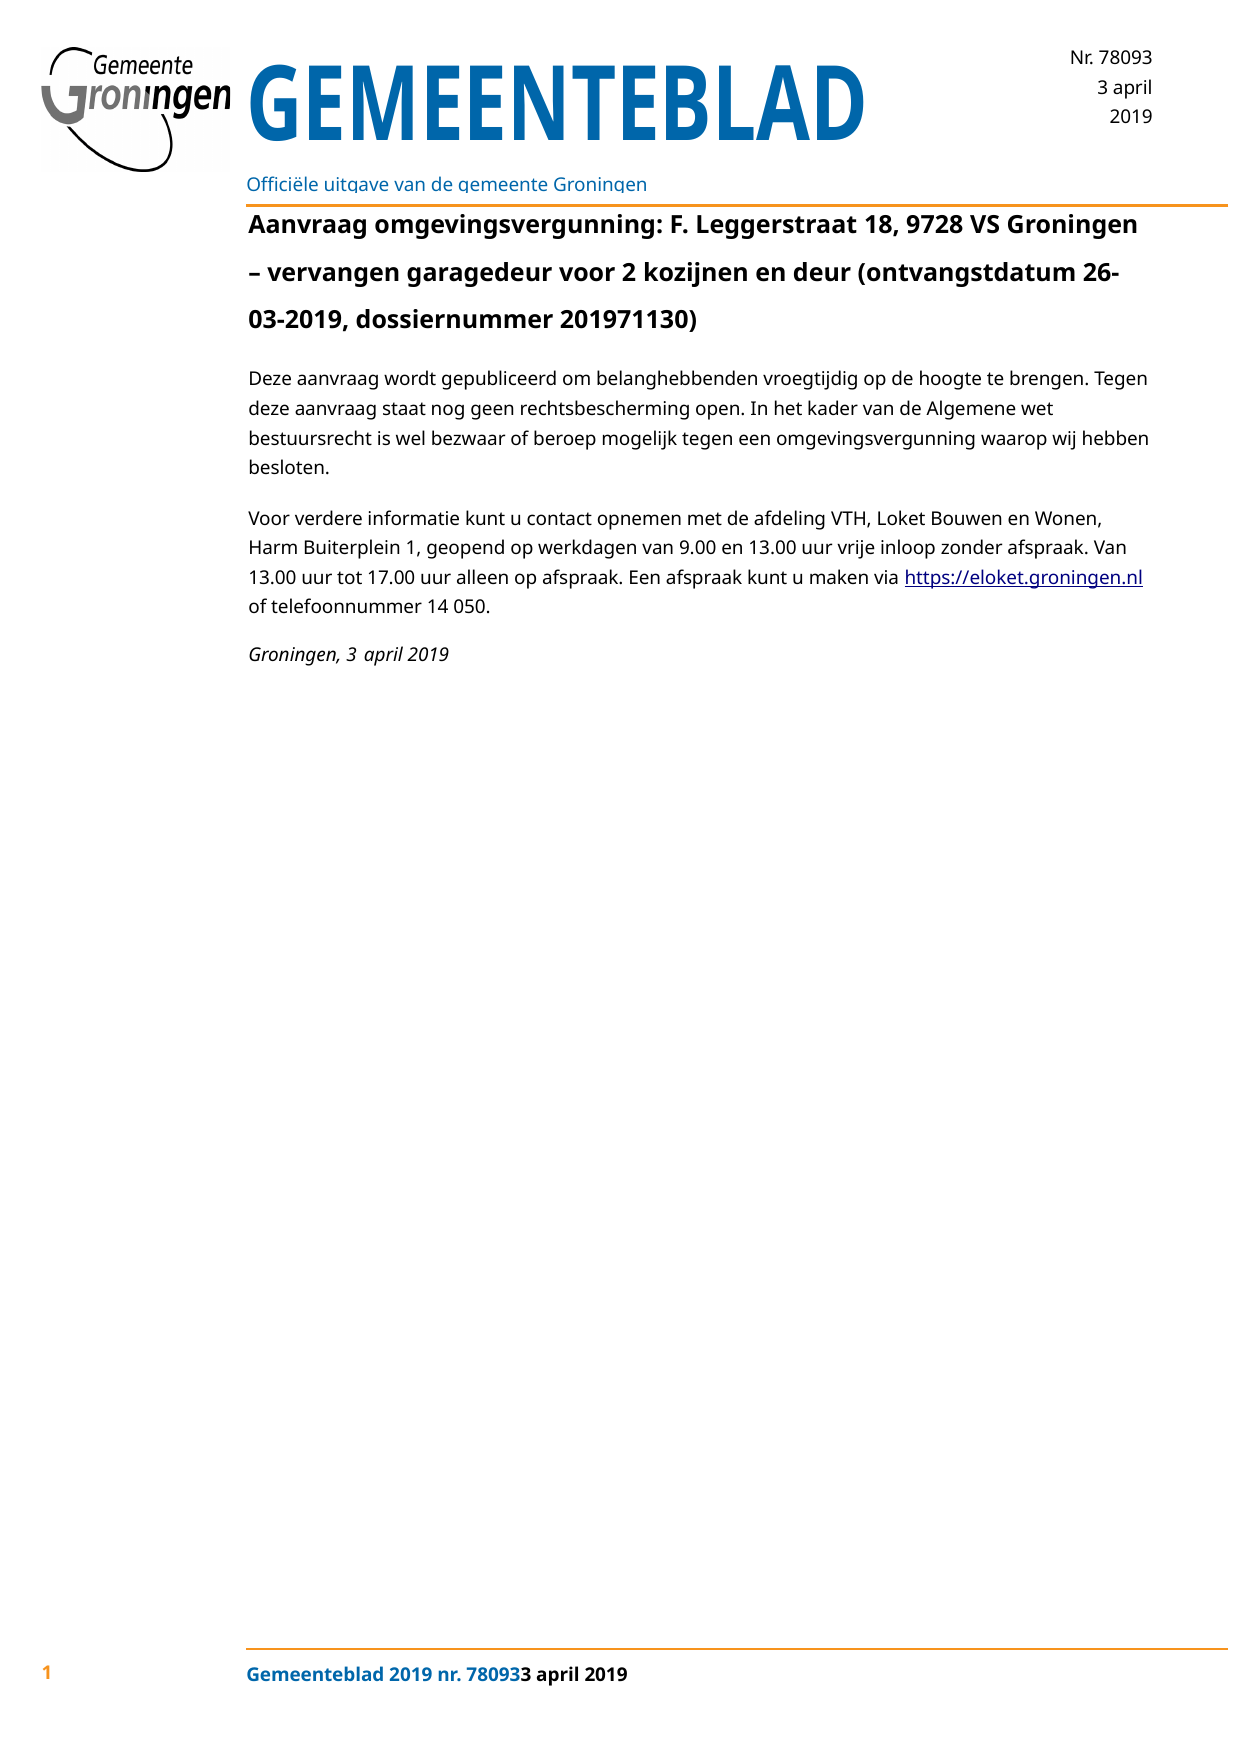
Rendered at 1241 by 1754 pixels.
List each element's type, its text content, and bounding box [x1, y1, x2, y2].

picture [41, 47, 231, 172]
text Groningen, 3 april 2019 [248, 641, 1152, 667]
text Voor verdere informatie kunt u contact opnemen met de afdeling VTH, Loket Bouwen en Wonen, Harm Buiterplein 1, geopend op werkdagen van 9.00 en 13.00 uur vrije inloop zonder afspraak. Van 13.00 uur tot 17.00 uur alleen op afspraak. Een afspraak kunt u maken via https://eloket.groningen.nl of telefoonnummer 14 050. [248, 505, 1152, 619]
text Deze aanvraag wordt gepubliceerd om belanghebbenden vroegtijdig op de hoogte te brengen. Tegen deze aanvraag staat nog geen rechtsbescherming open. In het kader van de Algemene wet bestuursrecht is wel bezwaar of beroep mogelijk tegen een omgevingsvergunning waarop wij hebben besloten. [248, 366, 1152, 480]
text Aanvraag omgevingsvergunning: F. Leggerstraat 18, 9728 VS Groningen – vervangen garagedeur voor 2 kozijnen en deur (ontvangstdatum 26-03-2019, dossiernummer 201971130) [248, 207, 1152, 336]
